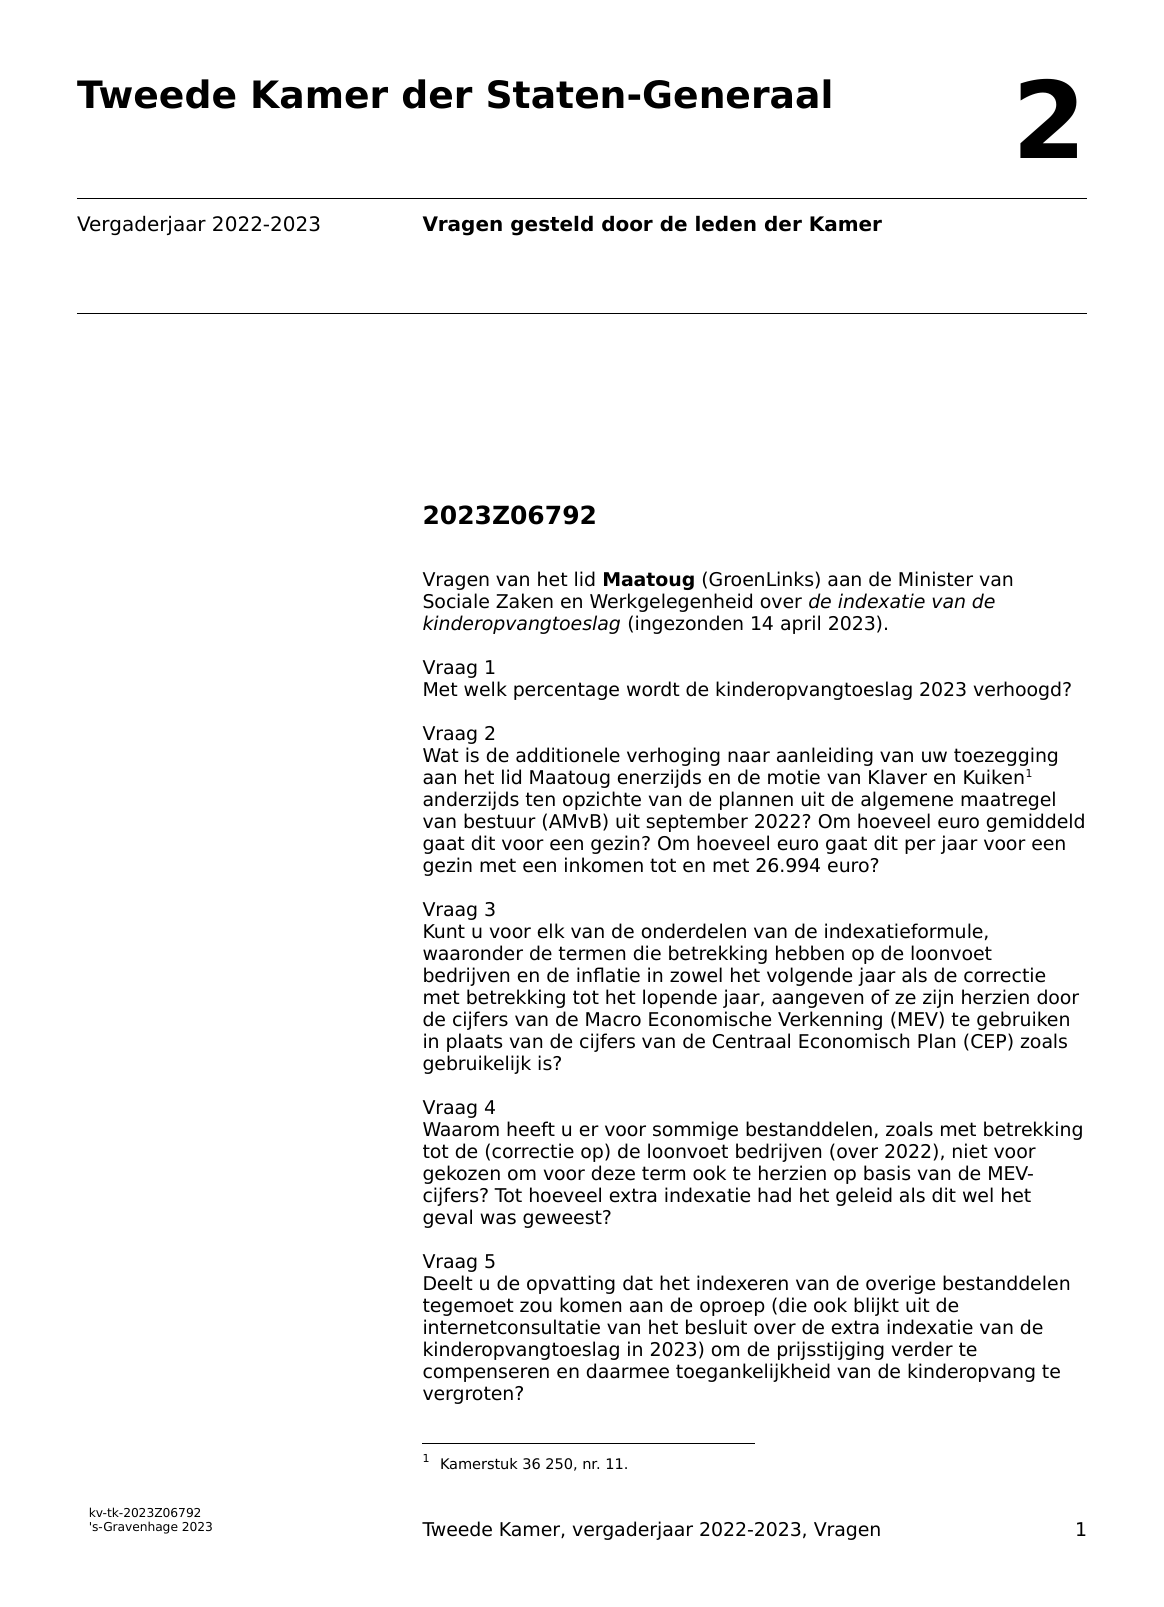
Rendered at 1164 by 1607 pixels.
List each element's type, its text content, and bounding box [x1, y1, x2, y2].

text kv-tk-2023Z06792 [88, 1506, 323, 1520]
text Vraag 5 [422, 1251, 1087, 1273]
table_cell Vragen gesteld door de leden der Kamer [422, 199, 1087, 313]
text Deelt u de opvatting dat het indexeren van de overige bestanddelen tegemoet zou komen aan de oproep (die ook blijkt uit de internetconsultatie van het besluit over de extra indexatie van de kinderopvangtoeslag in 2023) om de prijsstijging verder te compenseren en daarmee toegankelijkheid van de kinderopvang te vergroten? [422, 1273, 1087, 1405]
text Vraag 4 [422, 1097, 1087, 1119]
text Vraag 1 [422, 657, 1087, 679]
text 's-Gravenhage 2023 [88, 1520, 323, 1534]
text Met welk percentage wordt de kinderopvangtoeslag 2023 verhoogd? [422, 679, 1087, 701]
text Vraag 2 [422, 723, 1087, 745]
text Vraag 3 [422, 899, 1087, 921]
text Kamerstuk 36 250, nr. 11. [422, 1452, 1087, 1474]
text Vragen van het lid Maatoug (GroenLinks) aan de Minister van Sociale Zaken en Werkgelegenheid over de indexatie van de kinderopvangtoeslag (ingezonden 14 april 2023). [422, 569, 1087, 635]
table_header 2 [886, 59, 1087, 198]
table_cell Vergaderjaar 2022-2023 [77, 199, 422, 313]
table_header Tweede Kamer der Staten-Generaal [77, 59, 886, 198]
text 2023Z06792 [422, 501, 1087, 531]
text Kunt u voor elk van de onderdelen van de indexatieformule, waaronder de termen die betrekking hebben op de loonvoet bedrijven en de inflatie in zowel het volgende jaar als de correctie met betrekking tot het lopende jaar, aangeven of ze zijn herzien door de cijfers van de Macro Economische Verkenning (MEV) te gebruiken in plaats van de cijfers van de Centraal Economisch Plan (CEP) zoals gebruikelijk is? [422, 921, 1087, 1075]
text Wat is de additionele verhoging naar aanleiding van uw toezegging aan het lid Maatoug enerzijds en de motie van Klaver en Kuiken anderzijds ten opzichte van de plannen uit de algemene maatregel van bestuur (AMvB) uit september 2022? Om hoeveel euro gemiddeld gaat dit voor een gezin? Om hoeveel euro gaat dit per jaar voor een gezin met een inkomen tot en met 26.994 euro? [422, 745, 1087, 877]
text Waarom heeft u er voor sommige bestanddelen, zoals met betrekking tot de (correctie op) de loonvoet bedrijven (over 2022), niet voor gekozen om voor deze term ook te herzien op basis van de MEV-cijfers? Tot hoeveel extra indexatie had het geleid als dit wel het geval was geweest? [422, 1119, 1087, 1229]
